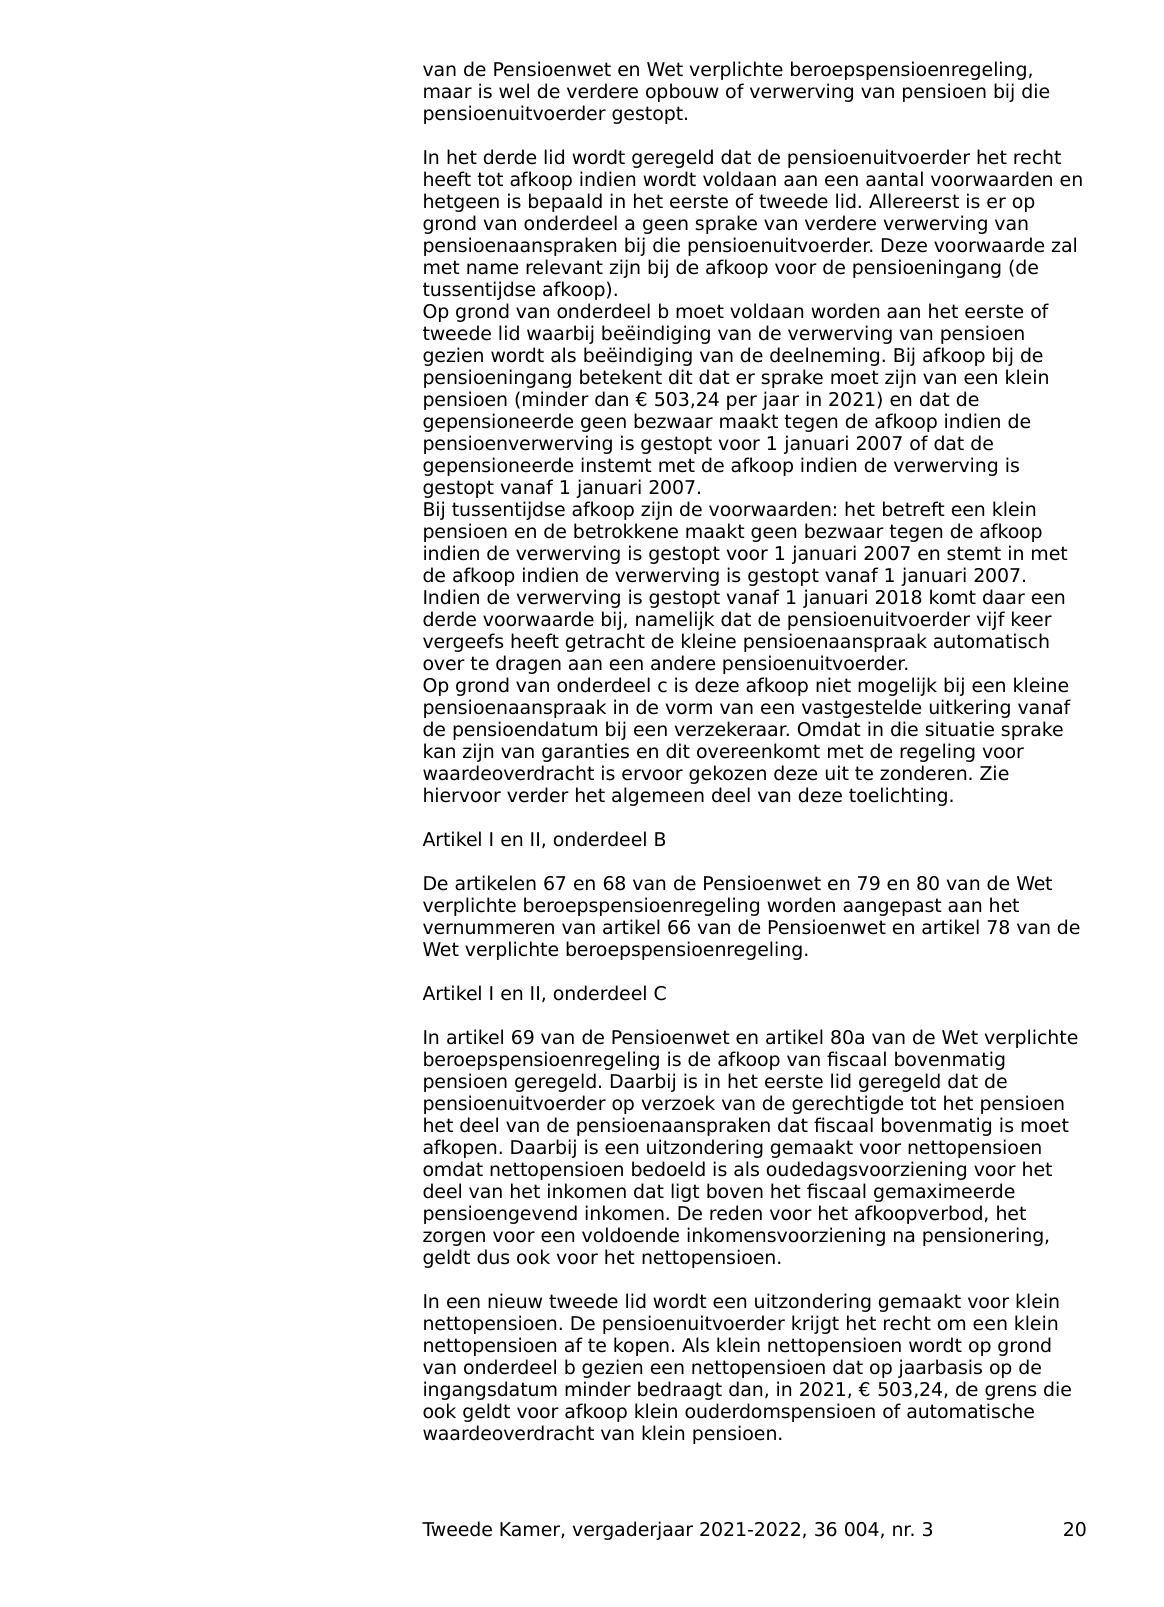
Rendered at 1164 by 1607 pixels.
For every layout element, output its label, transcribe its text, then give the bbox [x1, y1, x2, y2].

text Bij tussentijdse afkoop zijn de voorwaarden: het betreft een klein pensioen en de betrokkene maakt geen bezwaar tegen de afkoop indien de verwerving is gestopt voor 1 januari 2007 en stemt in met de afkoop indien de verwerving is gestopt vanaf 1 januari 2007. Indien de verwerving is gestopt vanaf 1 januari 2018 komt daar een derde voorwaarde bij, namelijk dat de pensioenuitvoerder vijf keer vergeefs heeft getracht de kleine pensioenaanspraak automatisch over te dragen aan een andere pensioenuitvoerder. [422, 499, 1087, 675]
text Op grond van onderdeel c is deze afkoop niet mogelijk bij een kleine pensioenaanspraak in de vorm van een vastgestelde uitkering vanaf de pensioendatum bij een verzekeraar. Omdat in die situatie sprake kan zijn van garanties en dit overeenkomt met de regeling voor waardeoverdracht is ervoor gekozen deze uit te zonderen. Zie hiervoor verder het algemeen deel van deze toelichting. [422, 675, 1087, 807]
text In artikel 69 van de Pensioenwet en artikel 80a van de Wet verplichte beroepspensioenregeling is de afkoop van fiscaal bovenmatig pensioen geregeld. Daarbij is in het eerste lid geregeld dat de pensioenuitvoerder op verzoek van de gerechtigde tot het pensioen het deel van de pensioenaanspraken dat fiscaal bovenmatig is moet afkopen. Daarbij is een uitzondering gemaakt voor nettopensioen omdat nettopensioen bedoeld is als oudedagsvoorziening voor het deel van het inkomen dat ligt boven het fiscaal gemaximeerde pensioengevend inkomen. De reden voor het afkoopverbod, het zorgen voor een voldoende inkomensvoorziening na pensionering, geldt dus ook voor het nettopensioen. [422, 1027, 1087, 1269]
text Op grond van onderdeel b moet voldaan worden aan het eerste of tweede lid waarbij beëindiging van de verwerving van pensioen gezien wordt als beëindiging van de deelneming. Bij afkoop bij de pensioeningang betekent dit dat er sprake moet zijn van een klein pensioen (minder dan € 503,24 per jaar in 2021) en dat de gepensioneerde geen bezwaar maakt tegen de afkoop indien de pensioenverwerving is gestopt voor 1 januari 2007 of dat de gepensioneerde instemt met de afkoop indien de verwerving is gestopt vanaf 1 januari 2007. [422, 301, 1087, 499]
text In het derde lid wordt geregeld dat de pensioenuitvoerder het recht heeft tot afkoop indien wordt voldaan aan een aantal voorwaarden en hetgeen is bepaald in het eerste of tweede lid. Allereerst is er op grond van onderdeel a geen sprake van verdere verwerving van pensioenaanspraken bij die pensioenuitvoerder. Deze voorwaarde zal met name relevant zijn bij de afkoop voor de pensioeningang (de tussentijdse afkoop). [422, 147, 1087, 301]
subtitle Artikel I en II, onderdeel B [422, 829, 1087, 851]
text In een nieuw tweede lid wordt een uitzondering gemaakt voor klein nettopensioen. De pensioenuitvoerder krijgt het recht om een klein nettopensioen af te kopen. Als klein nettopensioen wordt op grond van onderdeel b gezien een nettopensioen dat op jaarbasis op de ingangsdatum minder bedraagt dan, in 2021, € 503,24, de grens die ook geldt voor afkoop klein ouderdomspensioen of automatische waardeoverdracht van klein pensioen. [422, 1291, 1087, 1445]
text De artikelen 67 en 68 van de Pensioenwet en 79 en 80 van de Wet verplichte beroepspensioenregeling worden aangepast aan het vernummeren van artikel 66 van de Pensioenwet en artikel 78 van de Wet verplichte beroepspensioenregeling. [422, 873, 1087, 961]
subtitle Artikel I en II, onderdeel C [422, 983, 1087, 1005]
text van de Pensioenwet en Wet verplichte beroepspensioenregeling, maar is wel de verdere opbouw of verwerving van pensioen bij die pensioenuitvoerder gestopt. [422, 59, 1087, 125]
